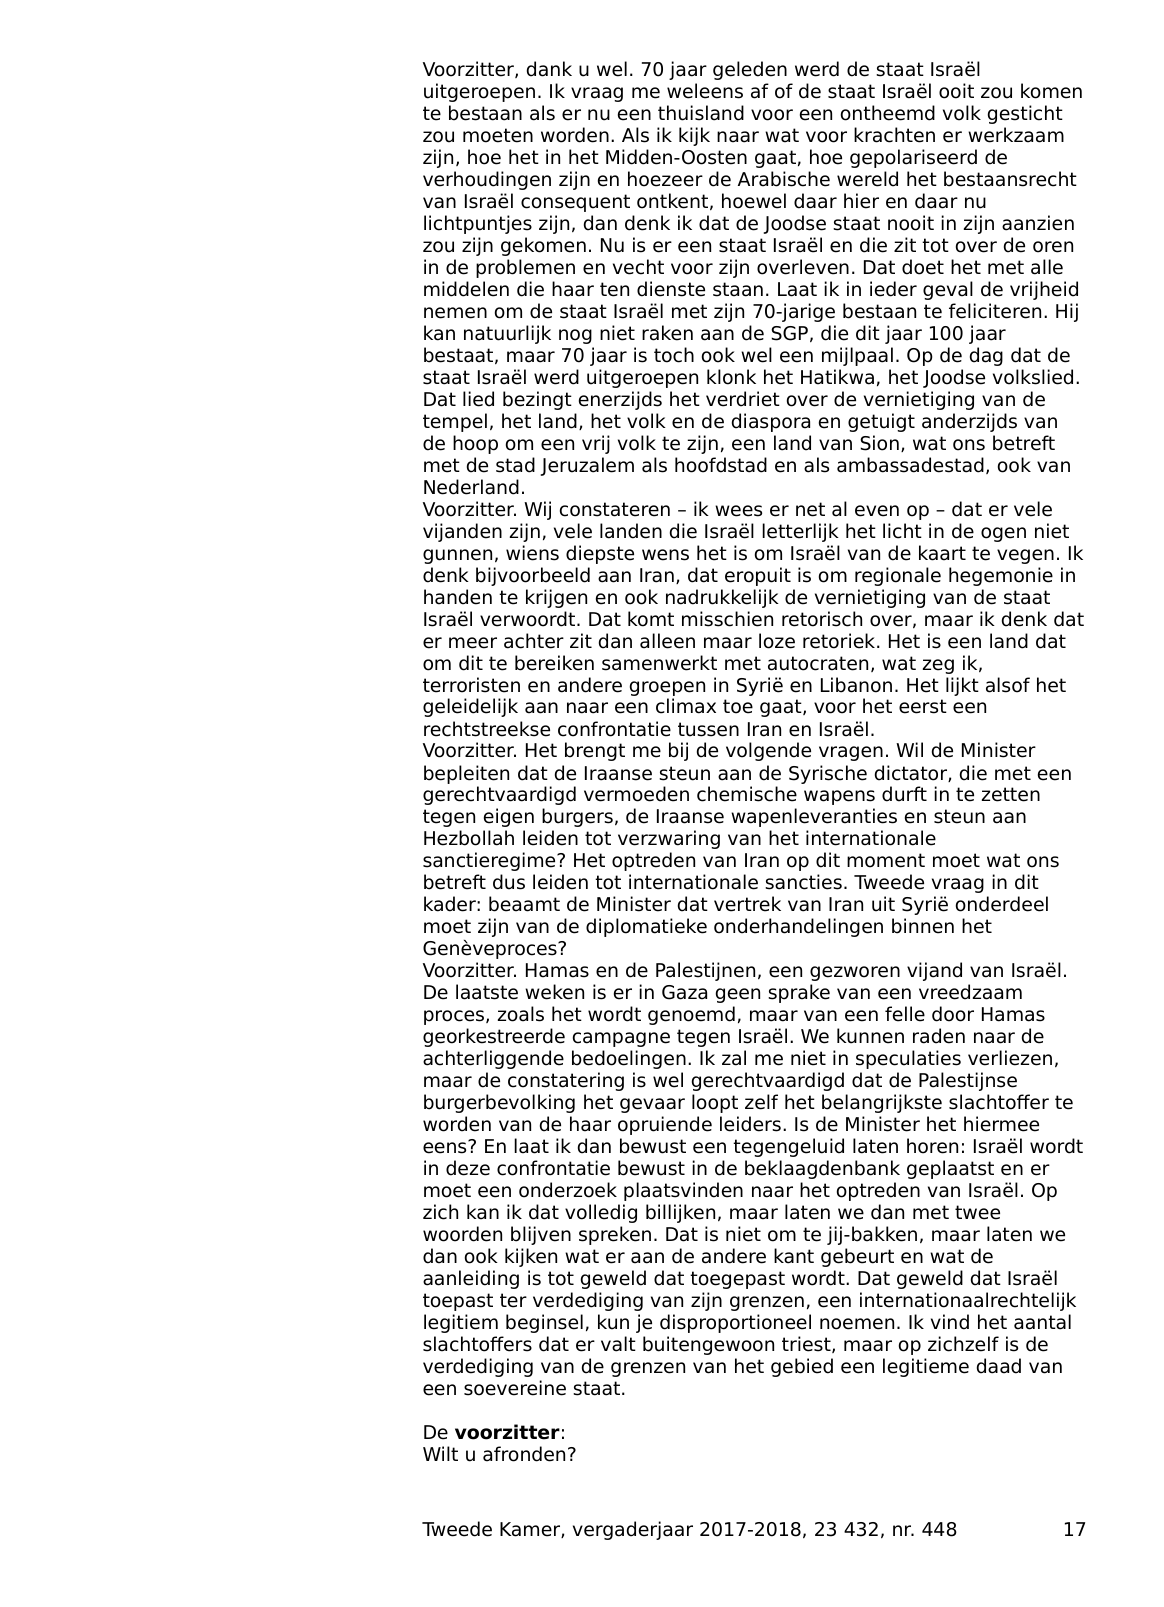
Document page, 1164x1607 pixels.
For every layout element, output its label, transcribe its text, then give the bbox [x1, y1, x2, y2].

text Voorzitter, dank u wel. 70 jaar geleden werd de staat Israël uitgeroepen. Ik vraag me weleens af of de staat Israël ooit zou komen te bestaan als er nu een thuisland voor een ontheemd volk gesticht zou moeten worden. Als ik kijk naar wat voor krachten er werkzaam zijn, hoe het in het Midden-Oosten gaat, hoe gepolariseerd de verhoudingen zijn en hoezeer de Arabische wereld het bestaansrecht van Israël consequent ontkent, hoewel daar hier en daar nu lichtpuntjes zijn, dan denk ik dat de Joodse staat nooit in zijn aanzien zou zijn gekomen. Nu is er een staat Israël en die zit tot over de oren in de problemen en vecht voor zijn overleven. Dat doet het met alle middelen die haar ten dienste staan. Laat ik in ieder geval de vrijheid nemen om de staat Israël met zijn 70-jarige bestaan te feliciteren. Hij kan natuurlijk nog niet raken aan de SGP, die dit jaar 100 jaar bestaat, maar 70 jaar is toch ook wel een mijlpaal. Op de dag dat de staat Israël werd uitgeroepen klonk het Hatikwa, het Joodse volkslied. Dat lied bezingt enerzijds het verdriet over de vernietiging van de tempel, het land, het volk en de diaspora en getuigt anderzijds van de hoop om een vrij volk te zijn, een land van Sion, wat ons betreft met de stad Jeruzalem als hoofdstad en als ambassadestad, ook van Nederland. [422, 59, 1087, 499]
text Voorzitter. Het brengt me bij de volgende vragen. Wil de Minister bepleiten dat de Iraanse steun aan de Syrische dictator, die met een gerechtvaardigd vermoeden chemische wapens durft in te zetten tegen eigen burgers, de Iraanse wapenleveranties en steun aan Hezbollah leiden tot verzwaring van het internationale sanctieregime? Het optreden van Iran op dit moment moet wat ons betreft dus leiden tot internationale sancties. Tweede vraag in dit kader: beaamt de Minister dat vertrek van Iran uit Syrië onderdeel moet zijn van de diplomatieke onderhandelingen binnen het Genèveproces? [422, 740, 1087, 960]
text Wilt u afronden? [422, 1444, 1087, 1466]
text Voorzitter. Wij constateren – ik wees er net al even op – dat er vele vijanden zijn, vele landen die Israël letterlijk het licht in de ogen niet gunnen, wiens diepste wens het is om Israël van de kaart te vegen. Ik denk bijvoorbeeld aan Iran, dat eropuit is om regionale hegemonie in handen te krijgen en ook nadrukkelijk de vernietiging van de staat Israël verwoordt. Dat komt misschien retorisch over, maar ik denk dat er meer achter zit dan alleen maar loze retoriek. Het is een land dat om dit te bereiken samenwerkt met autocraten, wat zeg ik, terroristen en andere groepen in Syrië en Libanon. Het lijkt alsof het geleidelijk aan naar een climax toe gaat, voor het eerst een rechtstreekse confrontatie tussen Iran en Israël. [422, 499, 1087, 740]
text De voorzitter: [422, 1422, 1087, 1444]
text Voorzitter. Hamas en de Palestijnen, een gezworen vijand van Israël. De laatste weken is er in Gaza geen sprake van een vreedzaam proces, zoals het wordt genoemd, maar van een felle door Hamas georkestreerde campagne tegen Israël. We kunnen raden naar de achterliggende bedoelingen. Ik zal me niet in speculaties verliezen, maar de constatering is wel gerechtvaardigd dat de Palestijnse burgerbevolking het gevaar loopt zelf het belangrijkste slachtoffer te worden van de haar opruiende leiders. Is de Minister het hiermee eens? En laat ik dan bewust een tegengeluid laten horen: Israël wordt in deze confrontatie bewust in de beklaagdenbank geplaatst en er moet een onderzoek plaatsvinden naar het optreden van Israël. Op zich kan ik dat volledig billijken, maar laten we dan met twee woorden blijven spreken. Dat is niet om te jij-bakken, maar laten we dan ook kijken wat er aan de andere kant gebeurt en wat de aanleiding is tot geweld dat toegepast wordt. Dat geweld dat Israël toepast ter verdediging van zijn grenzen, een internationaalrechtelijk legitiem beginsel, kun je disproportioneel noemen. Ik vind het aantal slachtoffers dat er valt buitengewoon triest, maar op zichzelf is de verdediging van de grenzen van het gebied een legitieme daad van een soevereine staat. [422, 960, 1087, 1400]
